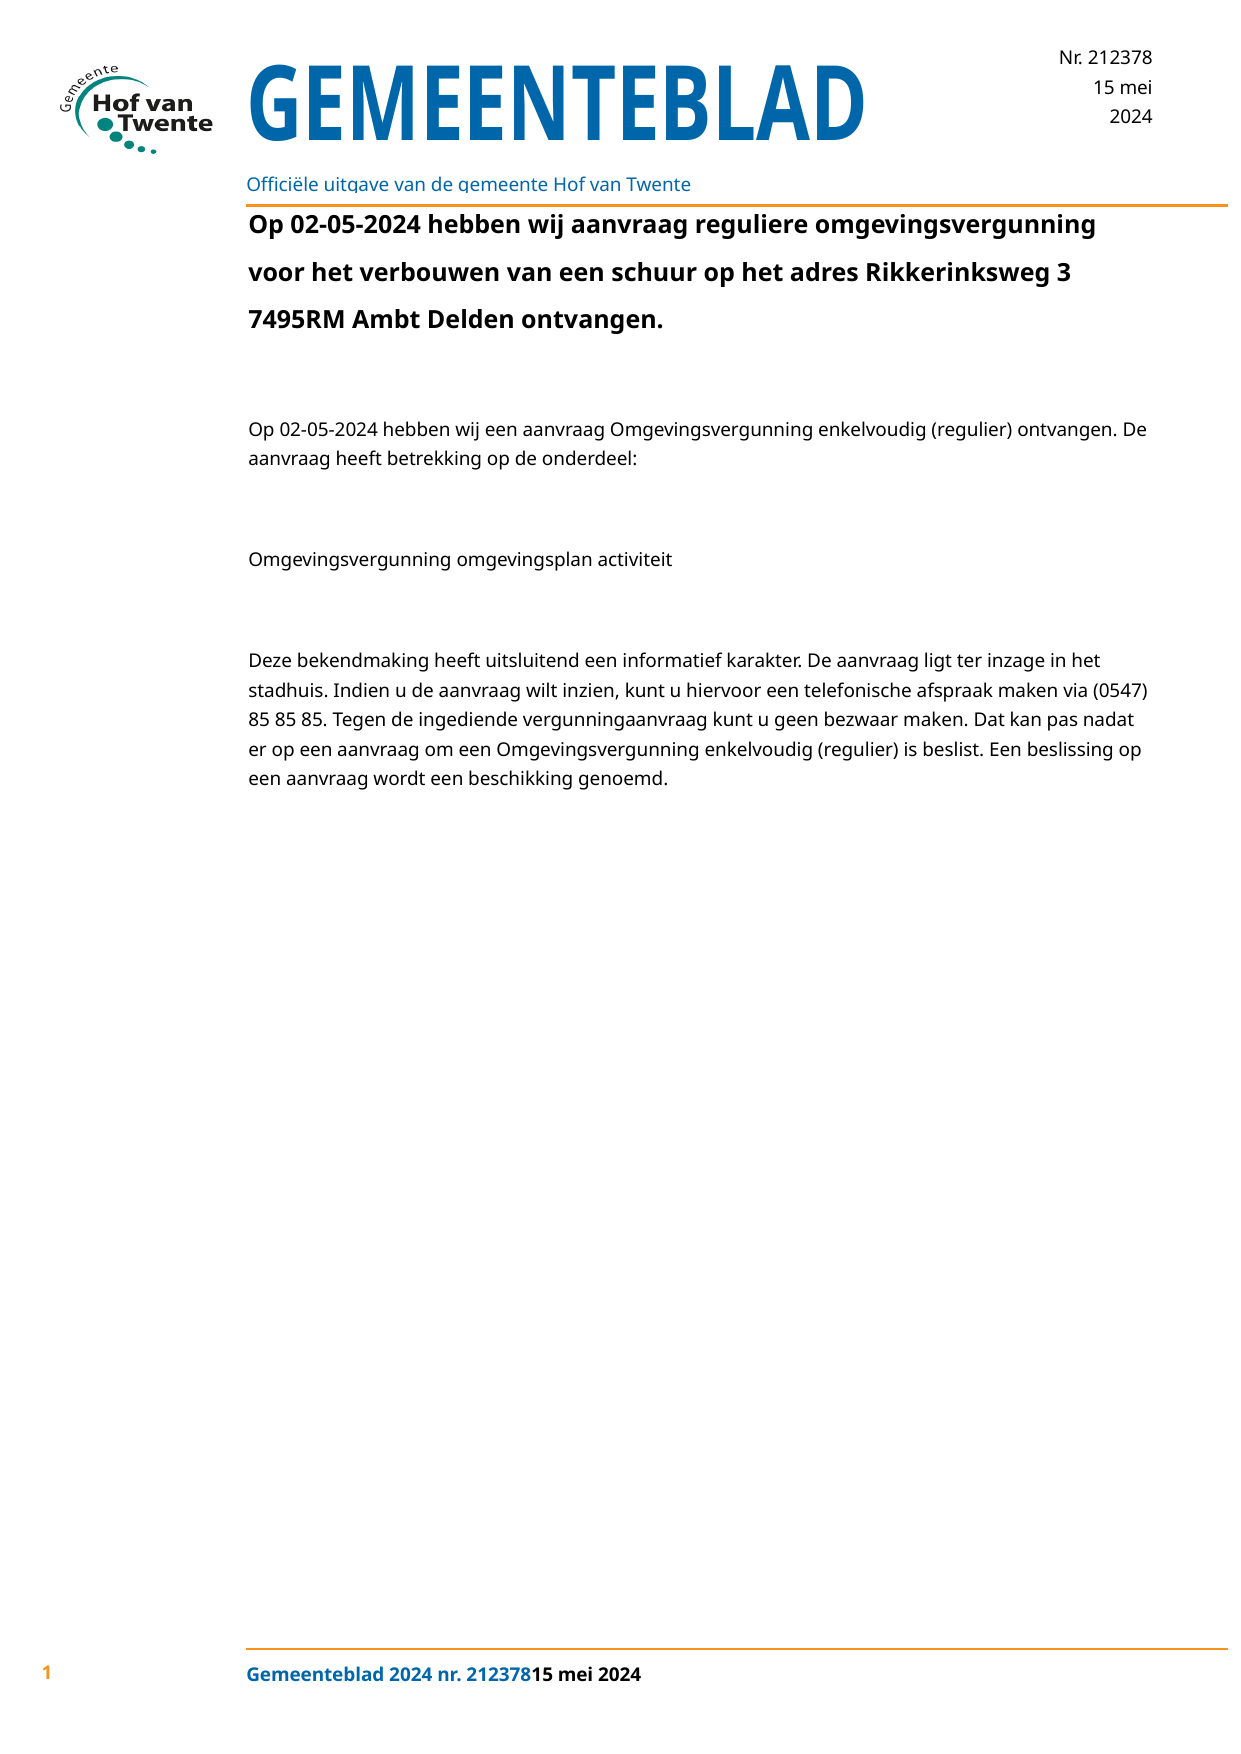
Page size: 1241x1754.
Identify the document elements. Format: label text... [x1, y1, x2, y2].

text Op 02-05-2024 hebben wij een aanvraag Omgevingsvergunning enkelvoudig (regulier) ontvangen. De aanvraag heeft betrekking op de onderdeel: [248, 416, 1152, 471]
picture [41, 47, 231, 172]
text Omgevingsvergunning omgevingsplan activiteit [248, 546, 1152, 572]
text Op 02-05-2024 hebben wij aanvraag reguliere omgevingsvergunning voor het verbouwen van een schuur op het adres Rikkerinksweg 3 7495RM Ambt Delden ontvangen. [248, 207, 1152, 336]
text Deze bekendmaking heeft uitsluitend een informatief karakter. De aanvraag ligt ter inzage in het stadhuis. Indien u de aanvraag wilt inzien, kunt u hiervoor een telefonische afspraak maken via (0547) 85 85 85. Tegen de ingediende vergunningaanvraag kunt u geen bezwaar maken. Dat kan pas nadat er op een aanvraag om een Omgevingsvergunning enkelvoudig (regulier) is beslist. Een beslissing op een aanvraag wordt een beschikking genoemd. [248, 647, 1152, 791]
